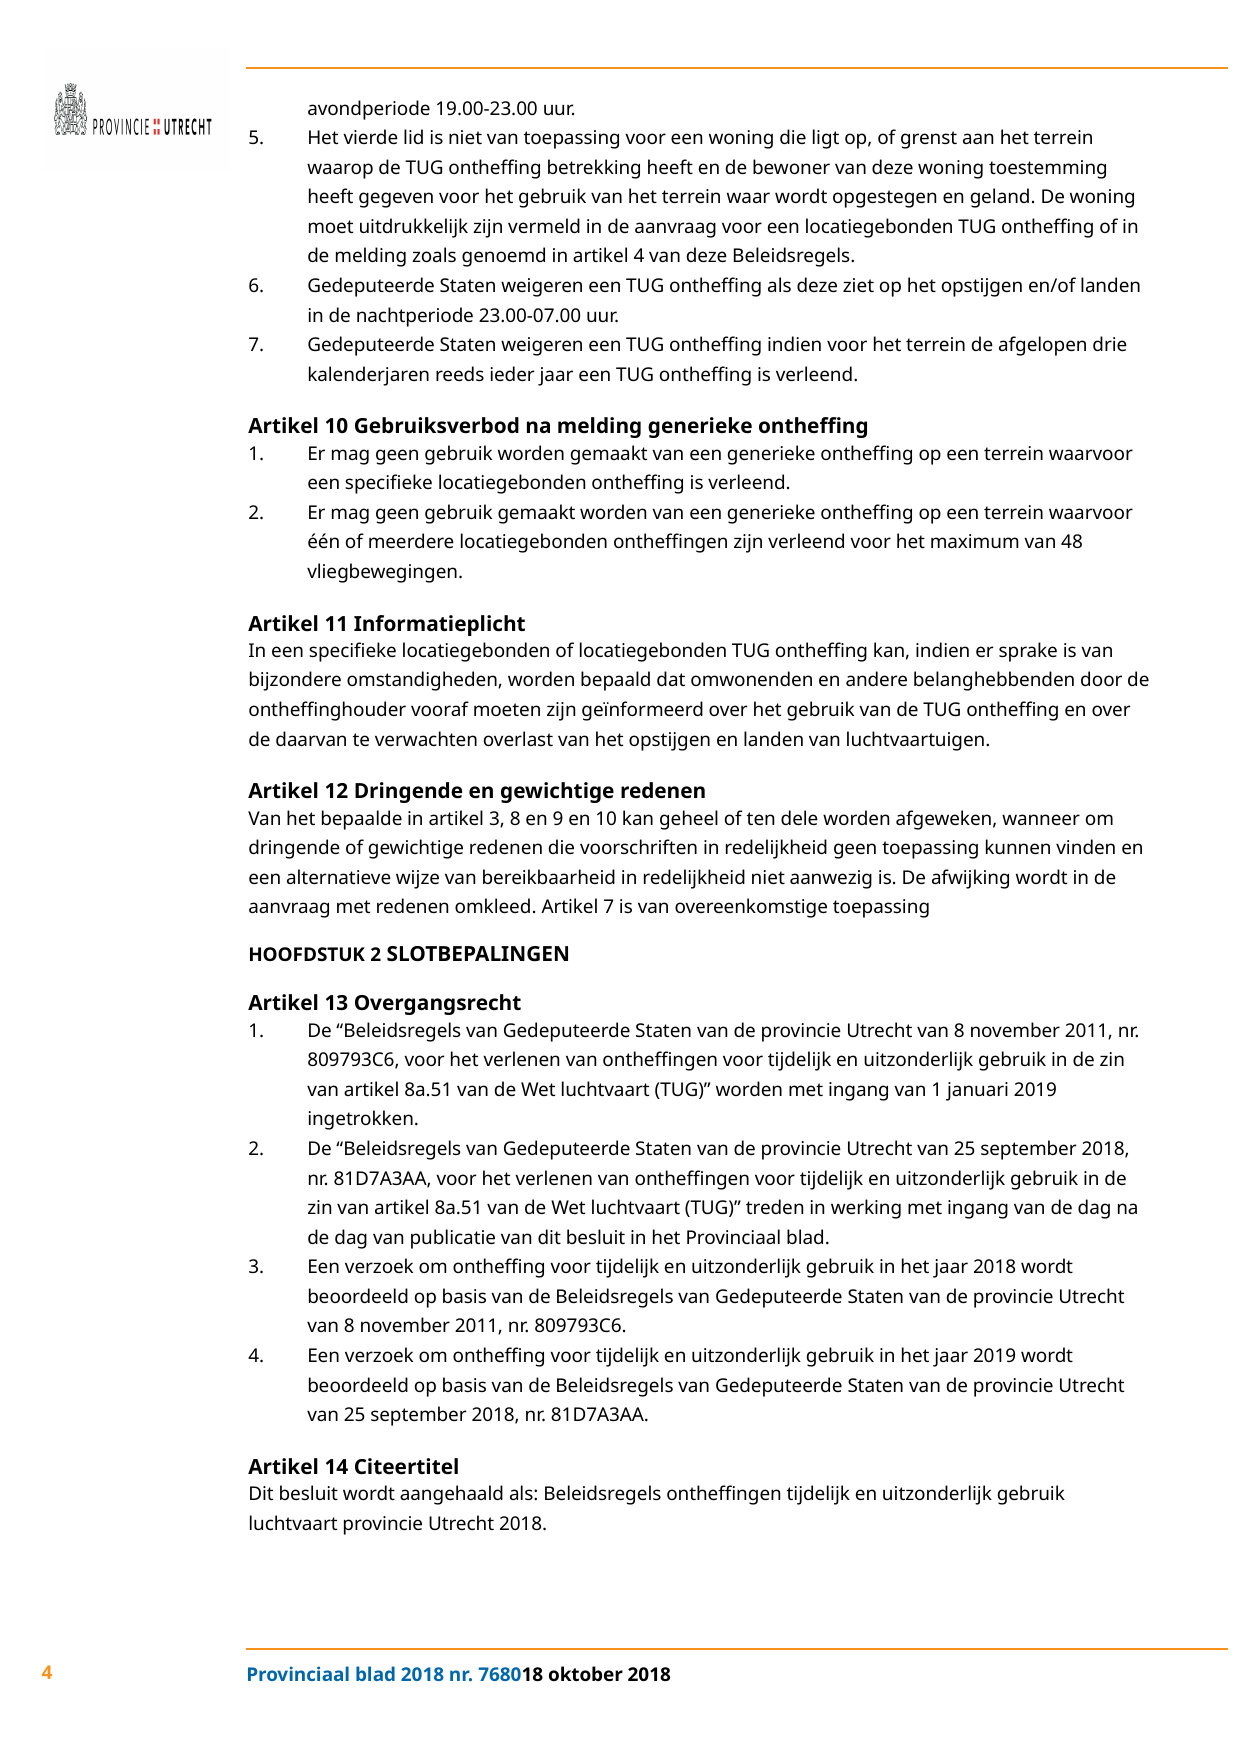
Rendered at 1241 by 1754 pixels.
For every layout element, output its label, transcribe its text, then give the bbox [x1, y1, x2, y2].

list Gedeputeerde Staten weigeren een TUG ontheffing indien voor het terrein de afgelopen drie kalenderjaren reeds ieder jaar een TUG ontheffing is verleend. [248, 331, 1152, 387]
list Een verzoek om ontheffing voor tijdelijk en uitzonderlijk gebruik in het jaar 2018 wordt beoordeeld op basis van de Beleidsregels van Gedeputeerde Staten van de provincie Utrecht van 8 november 2011, nr. 809793C6. [248, 1253, 1152, 1338]
list De “Beleidsregels van Gedeputeerde Staten van de provincie Utrecht van 25 september 2018, nr. 81D7A3AA, voor het verlenen van ontheffingen voor tijdelijk en uitzonderlijk gebruik in de zin van artikel 8a.51 van de Wet luchtvaart (TUG)” treden in werking met ingang van de dag na de dag van publicatie van dit besluit in het Provinciaal blad. [248, 1135, 1152, 1249]
list Er mag geen gebruik worden gemaakt van een generieke ontheffing op een terrein waarvoor een specifieke locatiegebonden ontheffing is verleend. [248, 440, 1152, 495]
text Artikel 11 Informatieplicht [248, 609, 1152, 637]
list De “Beleidsregels van Gedeputeerde Staten van de provincie Utrecht van 8 november 2011, nr. 809793C6, voor het verlenen van ontheffingen voor tijdelijk en uitzonderlijk gebruik in de zin van artikel 8a.51 van de Wet luchtvaart (TUG)” worden met ingang van 1 januari 2019 ingetrokken. [248, 1017, 1152, 1131]
picture [41, 47, 231, 172]
text Artikel 14 Citeertitel [248, 1452, 1152, 1480]
list avondperiode 19.00-23.00 uur. [248, 95, 1152, 121]
text In een specifieke locatiegebonden of locatiegebonden TUG ontheffing kan, indien er sprake is van bijzondere omstandigheden, worden bepaald dat omwonenden en andere belanghebbenden door de ontheffinghouder vooraf moeten zijn geïnformeerd over het gebruik van de TUG ontheffing en over de daarvan te verwachten overlast van het opstijgen en landen van luchtvaartuigen. [248, 637, 1152, 752]
text Van het bepaalde in artikel 3, 8 en 9 en 10 kan geheel of ten dele worden afgeweken, wanneer om dringende of gewichtige redenen die voorschriften in redelijkheid geen toepassing kunnen vinden en een alternatieve wijze van bereikbaarheid in redelijkheid niet aanwezig is. De afwijking wordt in de aanvraag met redenen omkleed. Artikel 7 is van overeenkomstige toepassing [248, 805, 1152, 919]
text HOOFDSTUK 2 SLOTBEPALINGEN [248, 939, 1152, 967]
text Dit besluit wordt aangehaald als: Beleidsregels ontheffingen tijdelijk en uitzonderlijk gebruik luchtvaart provincie Utrecht 2018. [248, 1480, 1152, 1536]
list Er mag geen gebruik gemaakt worden van een generieke ontheffing op een terrein waarvoor één of meerdere locatiegebonden ontheffingen zijn verleend voor het maximum van 48 vliegbewegingen. [248, 499, 1152, 584]
list Gedeputeerde Staten weigeren een TUG ontheffing als deze ziet op het opstijgen en/of landen in de nachtperiode 23.00-07.00 uur. [248, 272, 1152, 328]
list Een verzoek om ontheffing voor tijdelijk en uitzonderlijk gebruik in het jaar 2019 wordt beoordeeld op basis van de Beleidsregels van Gedeputeerde Staten van de provincie Utrecht van 25 september 2018, nr. 81D7A3AA. [248, 1342, 1152, 1427]
text Artikel 12 Dringende en gewichtige redenen [248, 776, 1152, 805]
text Artikel 13 Overgangsrecht [248, 988, 1152, 1017]
text Artikel 10 Gebruiksverbod na melding generieke ontheffing [248, 411, 1152, 440]
list Het vierde lid is niet van toepassing voor een woning die ligt op, of grenst aan het terrein waarop de TUG ontheffing betrekking heeft en de bewoner van deze woning toestemming heeft gegeven voor het gebruik van het terrein waar wordt opgestegen en geland. De woning moet uitdrukkelijk zijn vermeld in de aanvraag voor een locatiegebonden TUG ontheffing of in de melding zoals genoemd in artikel 4 van deze Beleidsregels. [248, 124, 1152, 268]
